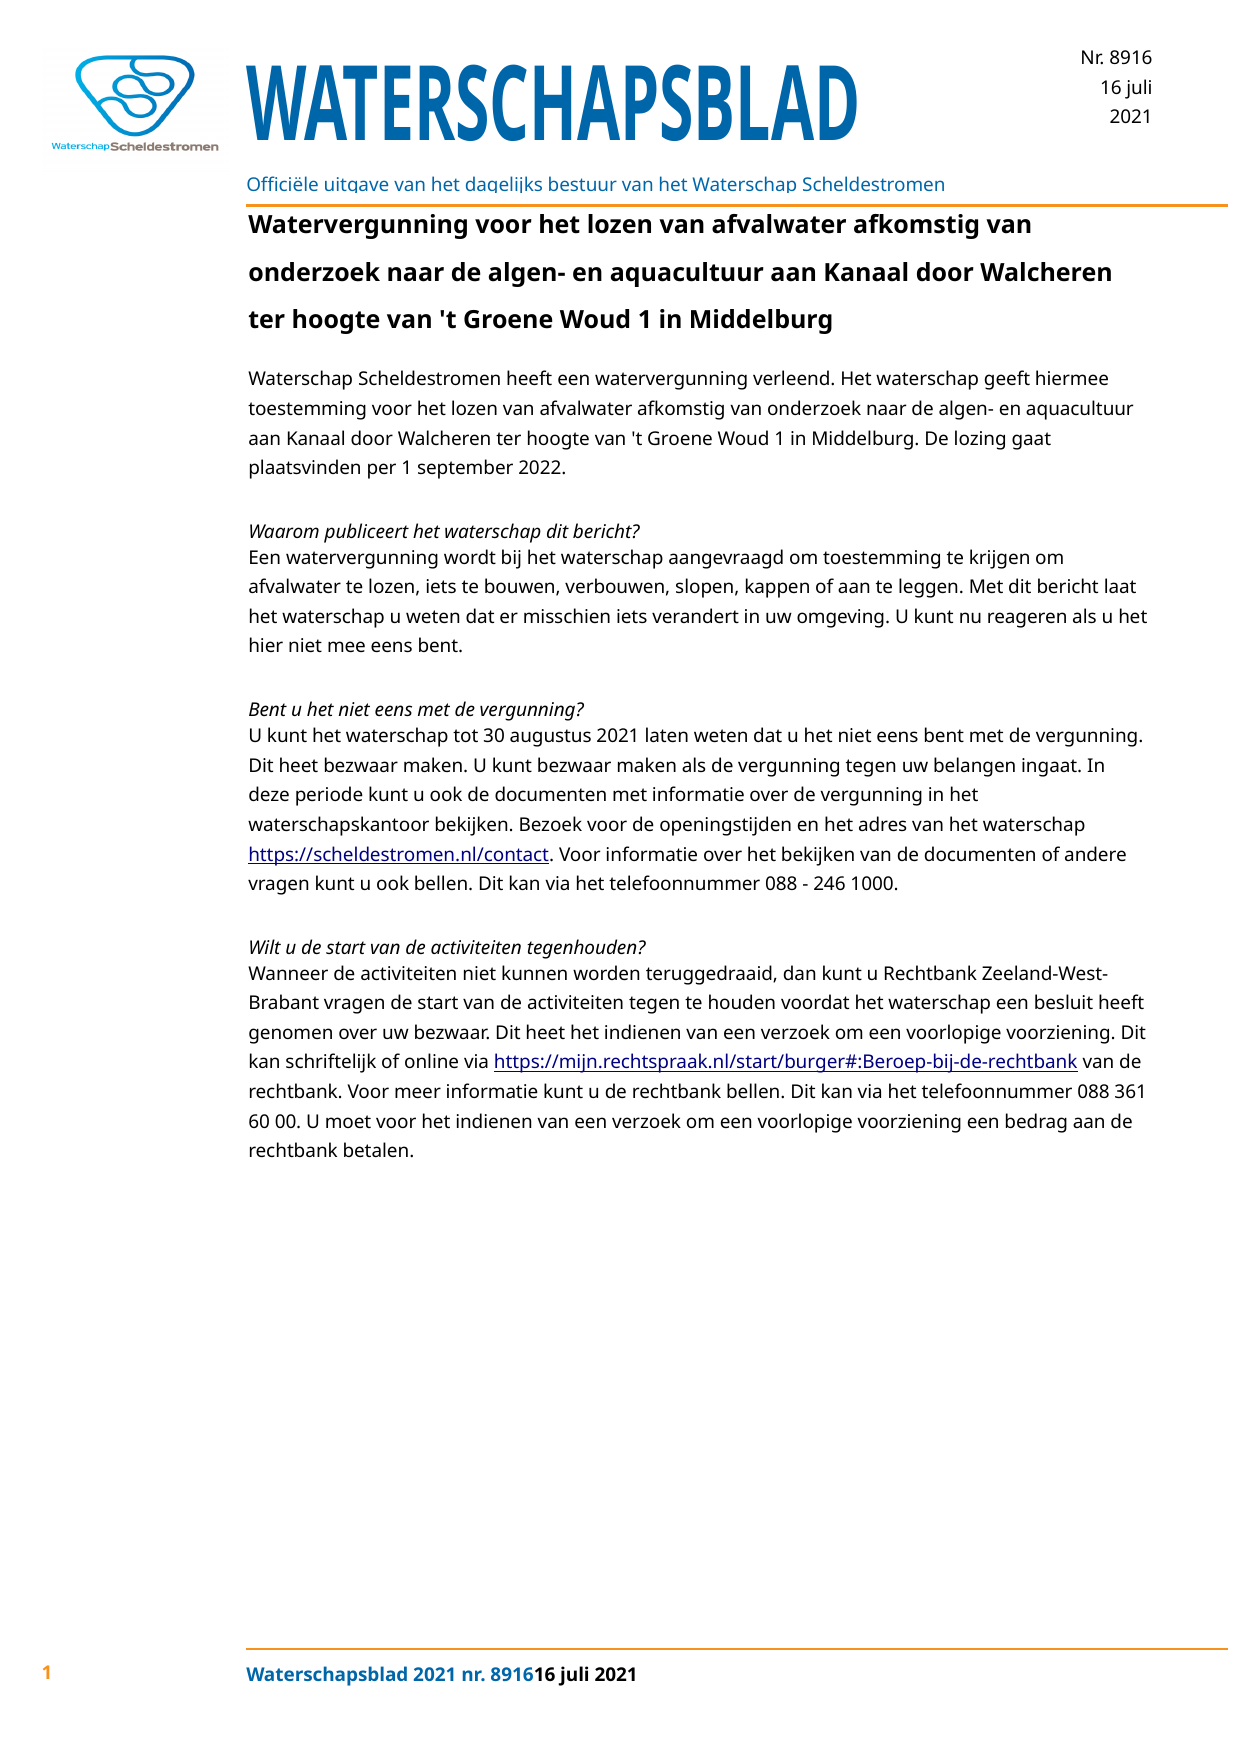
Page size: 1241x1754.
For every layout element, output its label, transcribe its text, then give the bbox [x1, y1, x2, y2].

picture [41, 47, 231, 172]
text Een watervergunning wordt bij het waterschap aangevraagd om toestemming te krijgen om afvalwater te lozen, iets te bouwen, verbouwen, slopen, kappen of aan te leggen. Met dit bericht laat het waterschap u weten dat er misschien iets verandert in uw omgeving. U kunt nu reageren als u het hier niet mee eens bent. [248, 544, 1152, 658]
text Waarom publiceert het waterschap dit bericht? [248, 518, 1152, 544]
text Wilt u de start van de activiteiten tegenhouden? [248, 934, 1152, 960]
text U kunt het waterschap tot 30 augustus 2021 laten weten dat u het niet eens bent met de vergunning. Dit heet bezwaar maken. U kunt bezwaar maken als de vergunning tegen uw belangen ingaat. In deze periode kunt u ook de documenten met informatie over de vergunning in het waterschapskantoor bekijken. Bezoek voor de openingstijden en het adres van het waterschap https://scheldestromen.nl/contact. Voor informatie over het bekijken van de documenten of andere vragen kunt u ook bellen. Dit kan via het telefoonnummer 088 - 246 1000. [248, 722, 1152, 896]
text Watervergunning voor het lozen van afvalwater afkomstig van onderzoek naar de algen- en aquacultuur aan Kanaal door Walcheren ter hoogte van 't Groene Woud 1 in Middelburg [248, 207, 1152, 336]
text Wanneer de activiteiten niet kunnen worden teruggedraaid, dan kunt u Rechtbank Zeeland-West-Brabant vragen de start van de activiteiten tegen te houden voordat het waterschap een besluit heeft genomen over uw bezwaar. Dit heet het indienen van een verzoek om een voorlopige voorziening. Dit kan schriftelijk of online via https://mijn.rechtspraak.nl/start/burger#:Beroep-bij-de-rechtbank van de rechtbank. Voor meer informatie kunt u de rechtbank bellen. Dit kan via het telefoonnummer 088 361 60 00. U moet voor het indienen van een verzoek om een voorlopige voorziening een bedrag aan de rechtbank betalen. [248, 960, 1152, 1163]
text Bent u het niet eens met de vergunning? [248, 697, 1152, 722]
text Waterschap Scheldestromen heeft een watervergunning verleend. Het waterschap geeft hiermee toestemming voor het lozen van afvalwater afkomstig van onderzoek naar de algen- en aquacultuur aan Kanaal door Walcheren ter hoogte van 't Groene Woud 1 in Middelburg. De lozing gaat plaatsvinden per 1 september 2022. [248, 366, 1152, 480]
